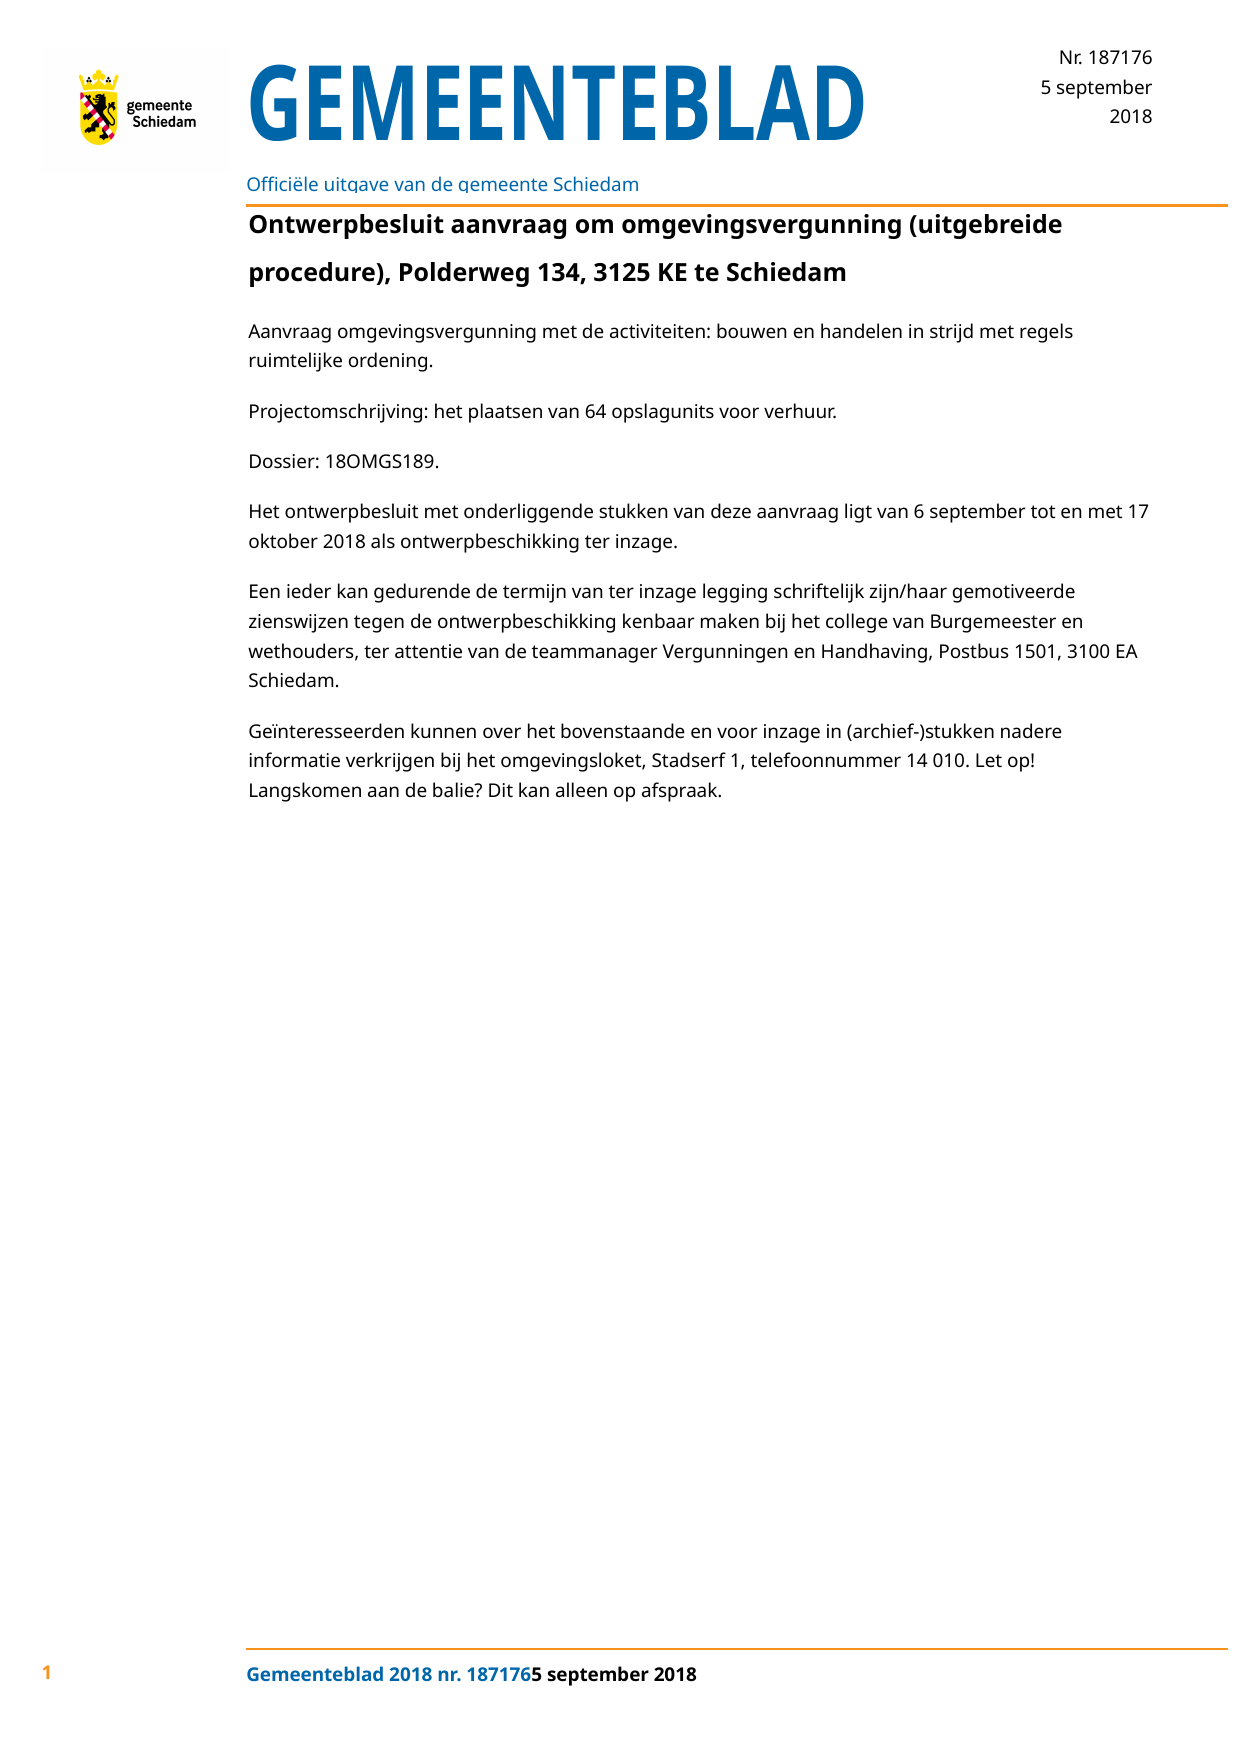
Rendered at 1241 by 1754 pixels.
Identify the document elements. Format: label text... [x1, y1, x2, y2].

text Het ontwerpbesluit met onderliggende stukken van deze aanvraag ligt van 6 september tot en met 17 oktober 2018 als ontwerpbeschikking ter inzage. [248, 499, 1152, 554]
picture [41, 47, 231, 172]
text Projectomschrijving: het plaatsen van 64 opslagunits voor verhuur. [248, 398, 1152, 424]
text Dossier: 18OMGS189. [248, 448, 1152, 474]
text Geïnteresseerden kunnen over het bovenstaande en voor inzage in (archief-)stukken nadere informatie verkrijgen bij het omgevingsloket, Stadserf 1, telefoonnummer 14 010. Let op! Langskomen aan de balie? Dit kan alleen op afspraak. [248, 718, 1152, 803]
text Aanvraag omgevingsvergunning met de activiteiten: bouwen en handelen in strijd met regels ruimtelijke ordening. [248, 318, 1152, 373]
text Een ieder kan gedurende de termijn van ter inzage legging schriftelijk zijn/haar gemotiveerde zienswijzen tegen de ontwerpbeschikking kenbaar maken bij het college van Burgemeester en wethouders, ter attentie van de teammanager Vergunningen en Handhaving, Postbus 1501, 3100 EA Schiedam. [248, 579, 1152, 693]
text Ontwerpbesluit aanvraag om omgevingsvergunning (uitgebreide procedure), Polderweg 134, 3125 KE te Schiedam [248, 207, 1152, 288]
